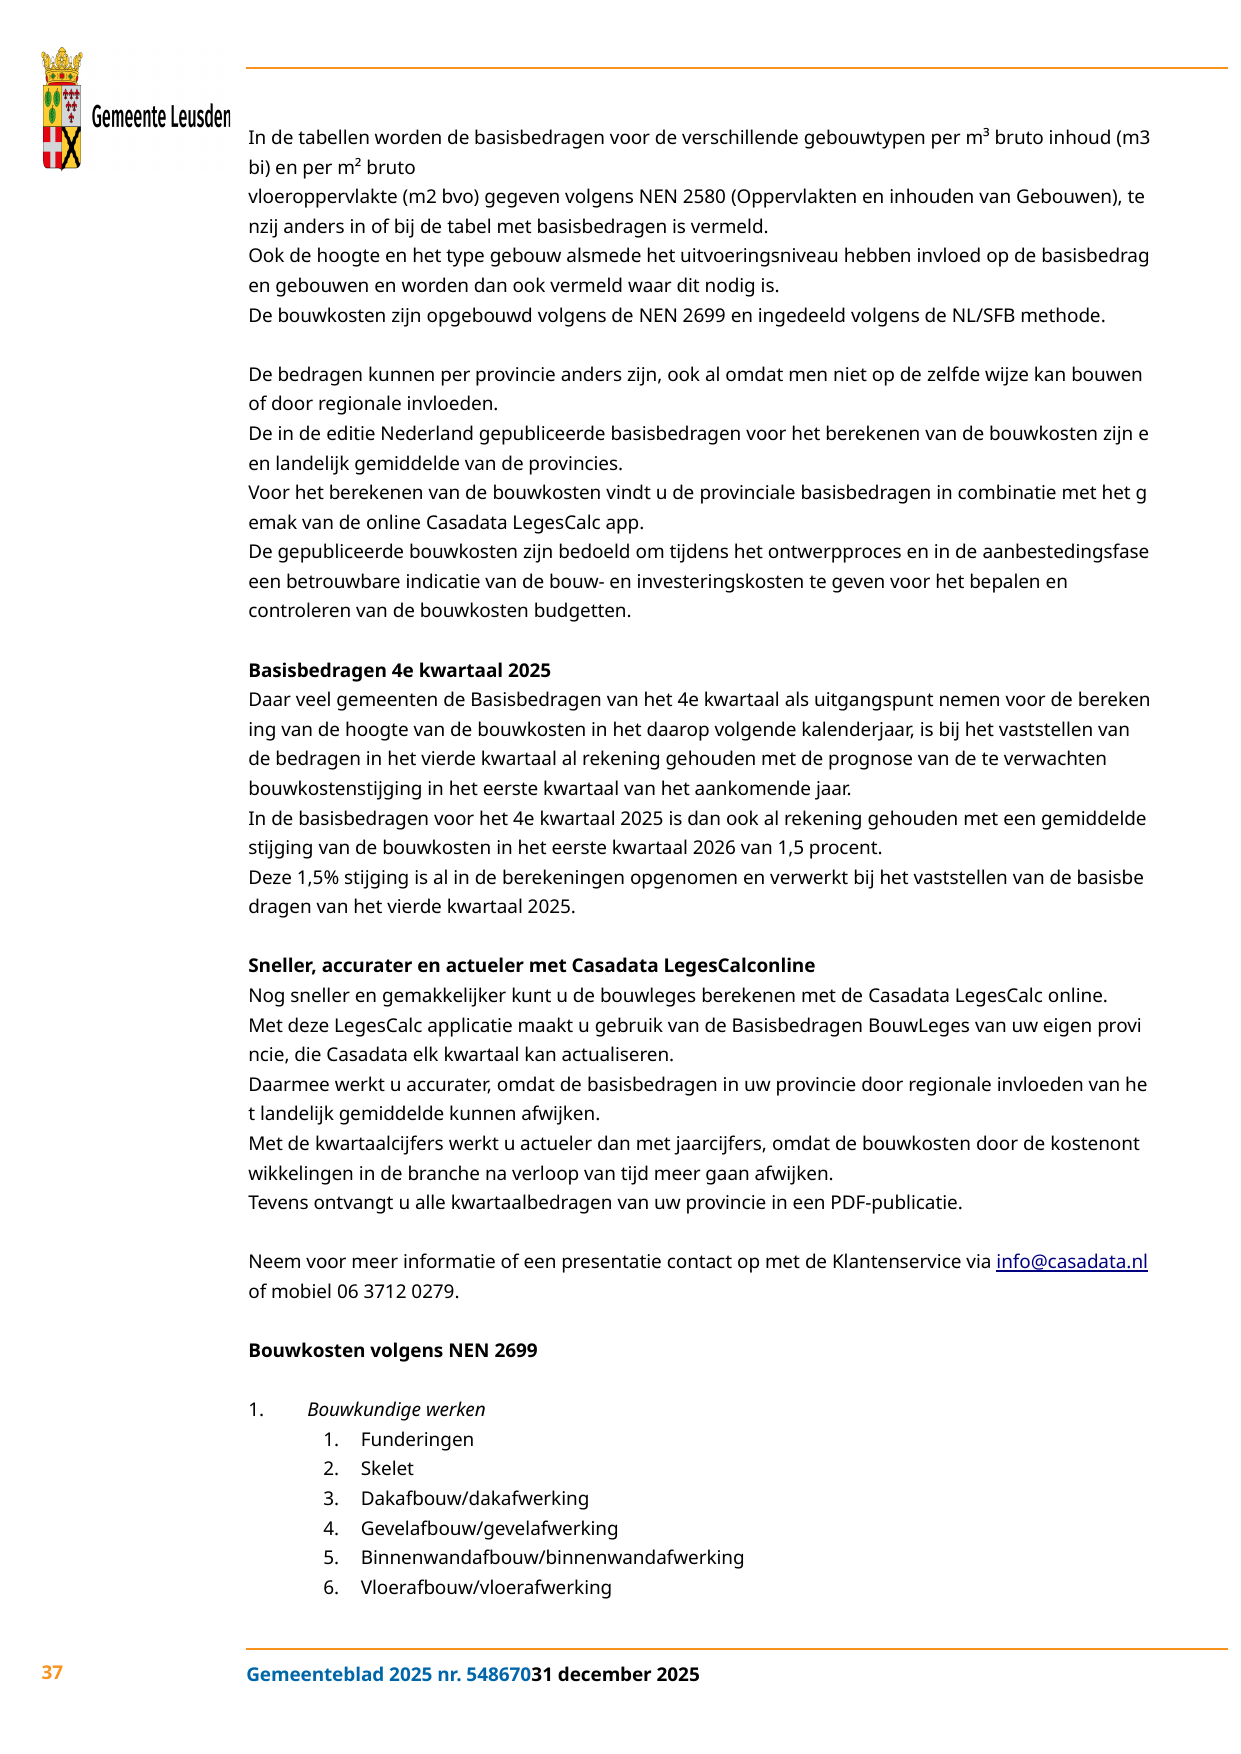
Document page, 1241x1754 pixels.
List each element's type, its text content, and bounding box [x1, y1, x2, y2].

list Dakafbouw/dakafwerking [323, 1485, 1152, 1511]
text Ook de hoogte en het type gebouw alsmede het uitvoeringsniveau hebben invloed op de basisbedragen gebouwen en worden dan ook vermeld waar dit nodig is. [248, 243, 1152, 298]
text Tevens ontvangt u alle kwartaalbedragen van uw provincie in een PDF-publicatie. [248, 1189, 1152, 1215]
picture [41, 47, 231, 172]
text Nog sneller en gemakkelijker kunt u de bouwleges berekenen met de Casadata LegesCalc online. [248, 982, 1152, 1008]
list Bouwkundige werken [248, 1396, 1152, 1422]
list Skelet [323, 1456, 1152, 1481]
text Daar veel gemeenten de Basisbedragen van het 4e kwartaal als uitgangspunt nemen voor de berekening van de hoogte van de bouwkosten in het daarop volgende kalenderjaar, is bij het vaststellen van de bedragen in het vierde kwartaal al rekening gehouden met de prognose van de te verwachten bouwkostenstijging in het eerste kwartaal van het aankomende jaar. [248, 686, 1152, 801]
text Bouwkosten volgens NEN 2699 [248, 1337, 1152, 1363]
text Deze 1,5% stijging is al in de berekeningen opgenomen en verwerkt bij het vaststellen van de basisbedragen van het vierde kwartaal 2025. [248, 864, 1152, 919]
text Basisbedragen 4e kwartaal 2025 [248, 657, 1152, 683]
text Met de kwartaalcijfers werkt u actueler dan met jaarcijfers, omdat de bouwkosten door de kostenontwikkelingen in de branche na verloop van tijd meer gaan afwijken. [248, 1130, 1152, 1186]
text De bedragen kunnen per provincie anders zijn, ook al omdat men niet op de zelfde wijze kan bouwen of door regionale invloeden. De in de editie Nederland gepubliceerde basisbedragen voor het berekenen van de bouwkosten zijn een landelijk gemiddelde van de provincies. [248, 361, 1152, 476]
text Sneller, accurater en actueler met Casadata LegesCalconline [248, 953, 1152, 978]
text Voor het berekenen van de bouwkosten vindt u de provinciale basisbedragen in combinatie met het gemak van de online Casadata LegesCalc app. [248, 479, 1152, 535]
text In de tabellen worden de basisbedragen voor de verschillende gebouwtypen per m³ bruto inhoud (m3 bi) en per m² bruto vloeroppervlakte (m2 bvo) gegeven volgens NEN 2580 (Oppervlakten en inhouden van Gebouwen), tenzij anders in of bij de tabel met basisbedragen is vermeld. [248, 124, 1152, 239]
text In de basisbedragen voor het 4e kwartaal 2025 is dan ook al rekening gehouden met een gemiddelde stijging van de bouwkosten in het eerste kwartaal 2026 van 1,5 procent. [248, 805, 1152, 860]
text Neem voor meer informatie of een presentatie contact op met de Klantenservice via info@casadata.nl of mobiel 06 3712 0279. [248, 1248, 1152, 1304]
list Binnenwandafbouw/binnenwandafwerking [323, 1544, 1152, 1570]
text Daarmee werkt u accurater, omdat de basisbedragen in uw provincie door regionale invloeden van het landelijk gemiddelde kunnen afwijken. [248, 1071, 1152, 1126]
text De gepubliceerde bouwkosten zijn bedoeld om tijdens het ontwerpproces en in de aanbestedingsfase een betrouwbare indicatie van de bouw- en investeringskosten te geven voor het bepalen en controleren van de bouwkosten budgetten. [248, 538, 1152, 623]
text De bouwkosten zijn opgebouwd volgens de NEN 2699 en ingedeeld volgens de NL/SFB methode. [248, 302, 1152, 328]
text Met deze LegesCalc applicatie maakt u gebruik van de Basisbedragen BouwLeges van uw eigen provincie, die Casadata elk kwartaal kan actualiseren. [248, 1012, 1152, 1067]
list Funderingen [323, 1426, 1152, 1452]
list Gevelafbouw/gevelafwerking [323, 1515, 1152, 1541]
list Vloerafbouw/vloerafwerking [323, 1574, 1152, 1600]
